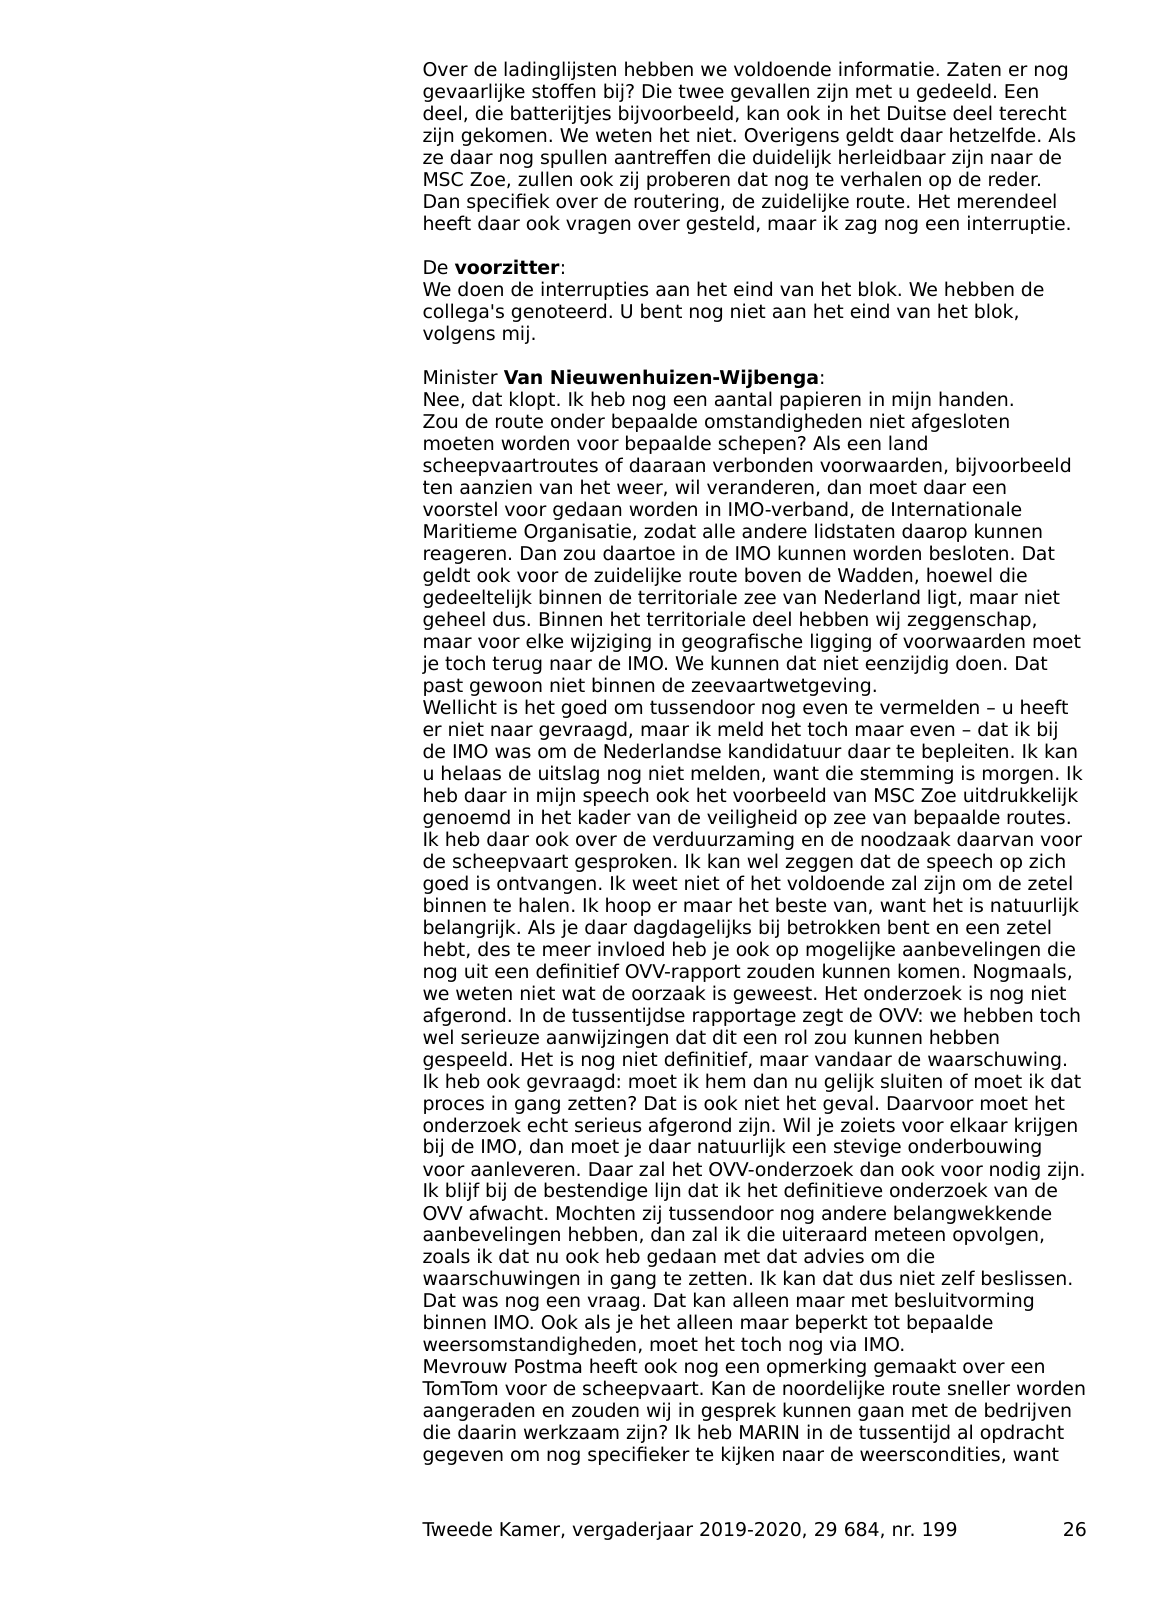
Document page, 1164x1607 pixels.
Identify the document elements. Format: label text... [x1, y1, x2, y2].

text Zou de route onder bepaalde omstandigheden niet afgesloten moeten worden voor bepaalde schepen? Als een land scheepvaartroutes of daaraan verbonden voorwaarden, bijvoorbeeld ten aanzien van het weer, wil veranderen, dan moet daar een voorstel voor gedaan worden in IMO-verband, de Internationale Maritieme Organisatie, zodat alle andere lidstaten daarop kunnen reageren. Dan zou daartoe in de IMO kunnen worden besloten. Dat geldt ook voor de zuidelijke route boven de Wadden, hoewel die gedeeltelijk binnen de territoriale zee van Nederland ligt, maar niet geheel dus. Binnen het territoriale deel hebben wij zeggenschap, maar voor elke wijziging in geografische ligging of voorwaarden moet je toch terug naar de IMO. We kunnen dat niet eenzijdig doen. Dat past gewoon niet binnen de zeevaartwetgeving. [422, 411, 1087, 697]
text Dan specifiek over de routering, de zuidelijke route. Het merendeel heeft daar ook vragen over gesteld, maar ik zag nog een interruptie. [422, 191, 1087, 235]
text We doen de interrupties aan het eind van het blok. We hebben de collega's genoteerd. U bent nog niet aan het eind van het blok, volgens mij. [422, 279, 1087, 345]
text Nee, dat klopt. Ik heb nog een aantal papieren in mijn handen. [422, 389, 1087, 411]
text Mevrouw Postma heeft ook nog een opmerking gemaakt over een TomTom voor de scheepvaart. Kan de noordelijke route sneller worden aangeraden en zouden wij in gesprek kunnen gaan met de bedrijven die daarin werkzaam zijn? Ik heb MARIN in de tussentijd al opdracht gegeven om nog specifieker te kijken naar de weerscondities, want [422, 1356, 1087, 1466]
text Minister Van Nieuwenhuizen-Wijbenga: [422, 367, 1087, 389]
text Over de ladinglijsten hebben we voldoende informatie. Zaten er nog gevaarlijke stoffen bij? Die twee gevallen zijn met u gedeeld. Een deel, die batterijtjes bijvoorbeeld, kan ook in het Duitse deel terecht zijn gekomen. We weten het niet. Overigens geldt daar hetzelfde. Als ze daar nog spullen aantreffen die duidelijk herleidbaar zijn naar de MSC Zoe, zullen ook zij proberen dat nog te verhalen op de reder. [422, 59, 1087, 191]
text Wellicht is het goed om tussendoor nog even te vermelden – u heeft er niet naar gevraagd, maar ik meld het toch maar even – dat ik bij de IMO was om de Nederlandse kandidatuur daar te bepleiten. Ik kan u helaas de uitslag nog niet melden, want die stemming is morgen. Ik heb daar in mijn speech ook het voorbeeld van MSC Zoe uitdrukkelijk genoemd in het kader van de veiligheid op zee van bepaalde routes. Ik heb daar ook over de verduurzaming en de noodzaak daarvan voor de scheepvaart gesproken. Ik kan wel zeggen dat de speech op zich goed is ontvangen. Ik weet niet of het voldoende zal zijn om de zetel binnen te halen. Ik hoop er maar het beste van, want het is natuurlijk belangrijk. Als je daar dagdagelijks bij betrokken bent en een zetel hebt, des te meer invloed heb je ook op mogelijke aanbevelingen die nog uit een definitief OVV-rapport zouden kunnen komen. Nogmaals, we weten niet wat de oorzaak is geweest. Het onderzoek is nog niet afgerond. In de tussentijdse rapportage zegt de OVV: we hebben toch wel serieuze aanwijzingen dat dit een rol zou kunnen hebben gespeeld. Het is nog niet definitief, maar vandaar de waarschuwing. Ik heb ook gevraagd: moet ik hem dan nu gelijk sluiten of moet ik dat proces in gang zetten? Dat is ook niet het geval. Daarvoor moet het onderzoek echt serieus afgerond zijn. Wil je zoiets voor elkaar krijgen bij de IMO, dan moet je daar natuurlijk een stevige onderbouwing voor aanleveren. Daar zal het OVV-onderzoek dan ook voor nodig zijn. Ik blijf bij de bestendige lijn dat ik het definitieve onderzoek van de OVV afwacht. Mochten zij tussendoor nog andere belangwekkende aanbevelingen hebben, dan zal ik die uiteraard meteen opvolgen, zoals ik dat nu ook heb gedaan met dat advies om die waarschuwingen in gang te zetten. Ik kan dat dus niet zelf beslissen. Dat was nog een vraag. Dat kan alleen maar met besluitvorming binnen IMO. Ook als je het alleen maar beperkt tot bepaalde weersomstandigheden, moet het toch nog via IMO. [422, 697, 1087, 1356]
text De voorzitter: [422, 257, 1087, 279]
